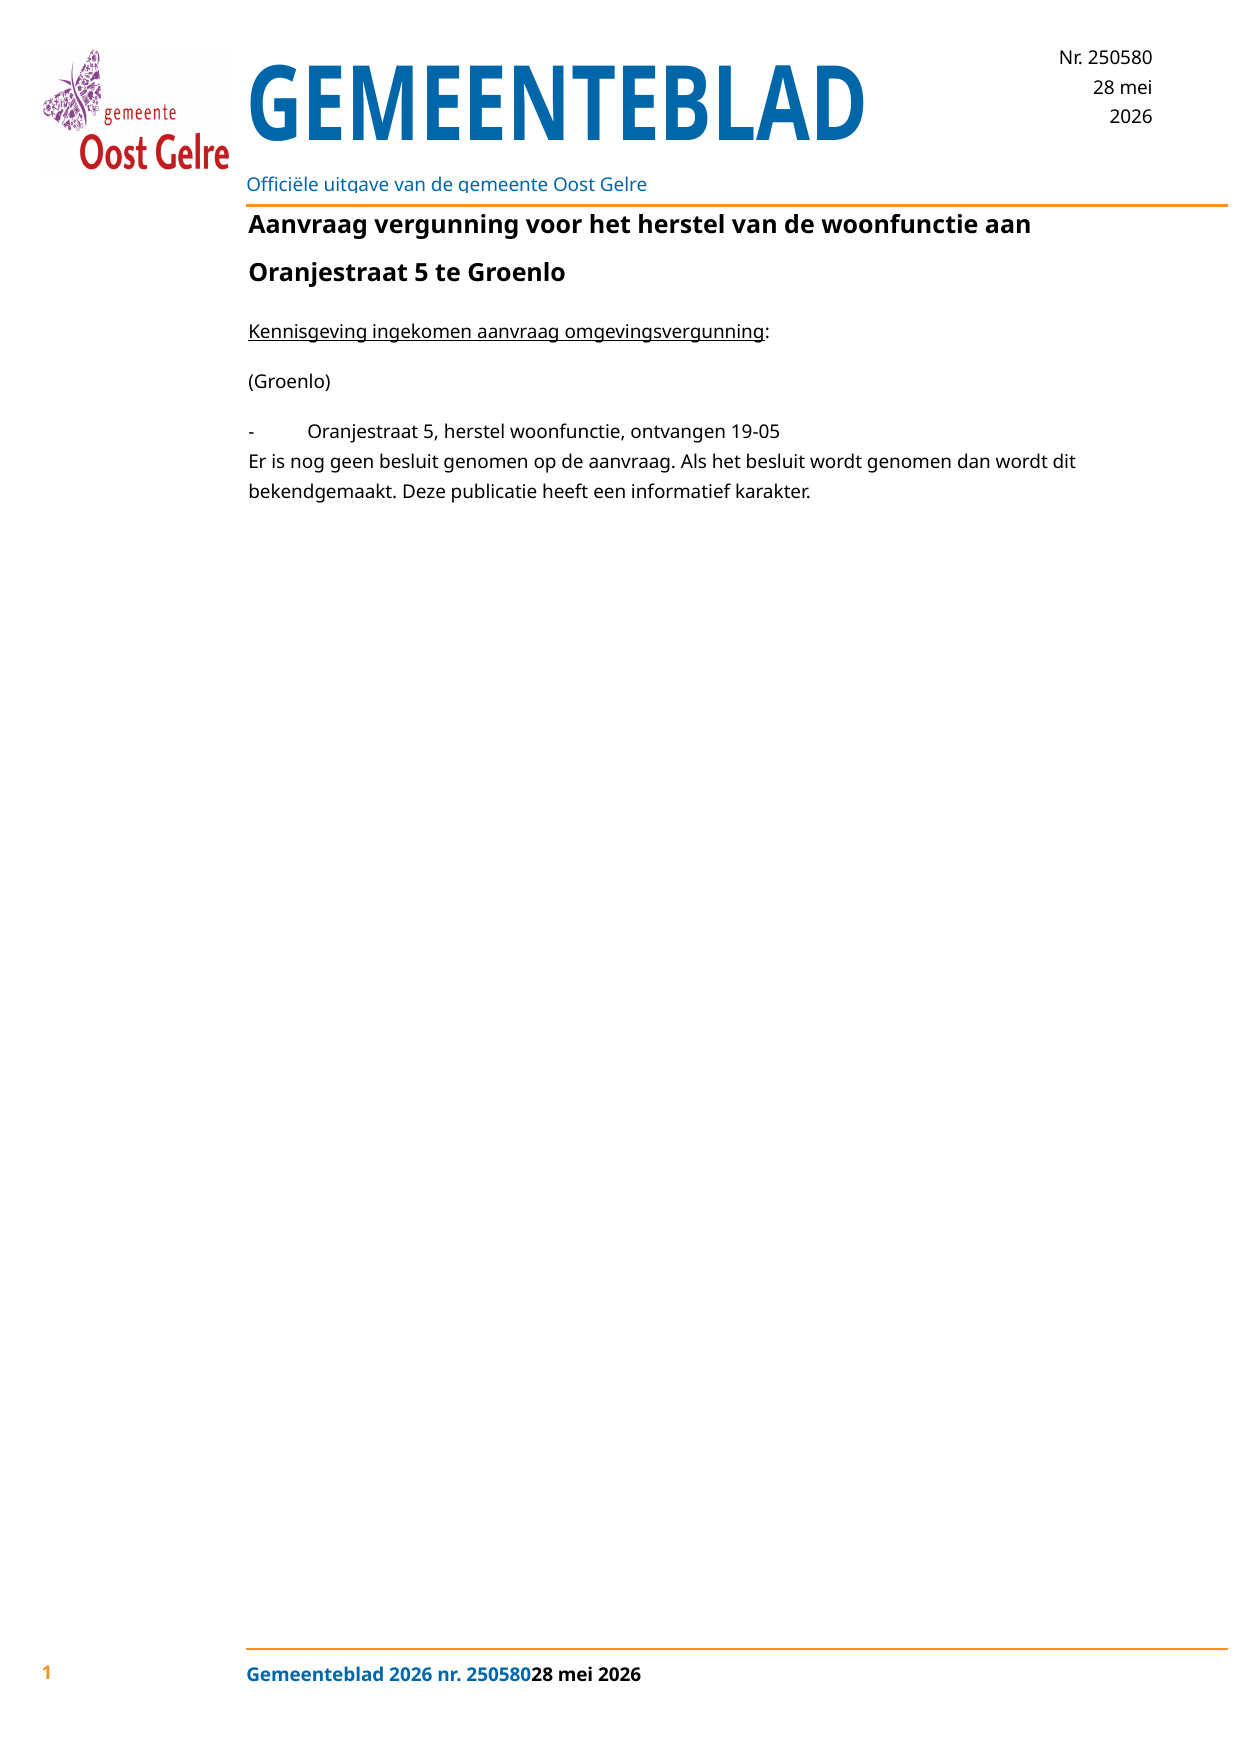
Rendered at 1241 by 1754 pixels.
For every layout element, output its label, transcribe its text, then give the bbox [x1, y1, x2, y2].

picture [41, 47, 231, 172]
text Aanvraag vergunning voor het herstel van de woonfunctie aan Oranjestraat 5 te Groenlo [248, 207, 1152, 288]
text Er is nog geen besluit genomen op de aanvraag. Als het besluit wordt genomen dan wordt dit bekendgemaakt. Deze publicatie heeft een informatief karakter. [248, 448, 1152, 504]
list Oranjestraat 5, herstel woonfunctie, ontvangen 19-05 [248, 419, 1152, 444]
text (Groenlo) [248, 368, 1152, 394]
text Kennisgeving ingekomen aanvraag omgevingsvergunning: [248, 318, 1152, 344]
